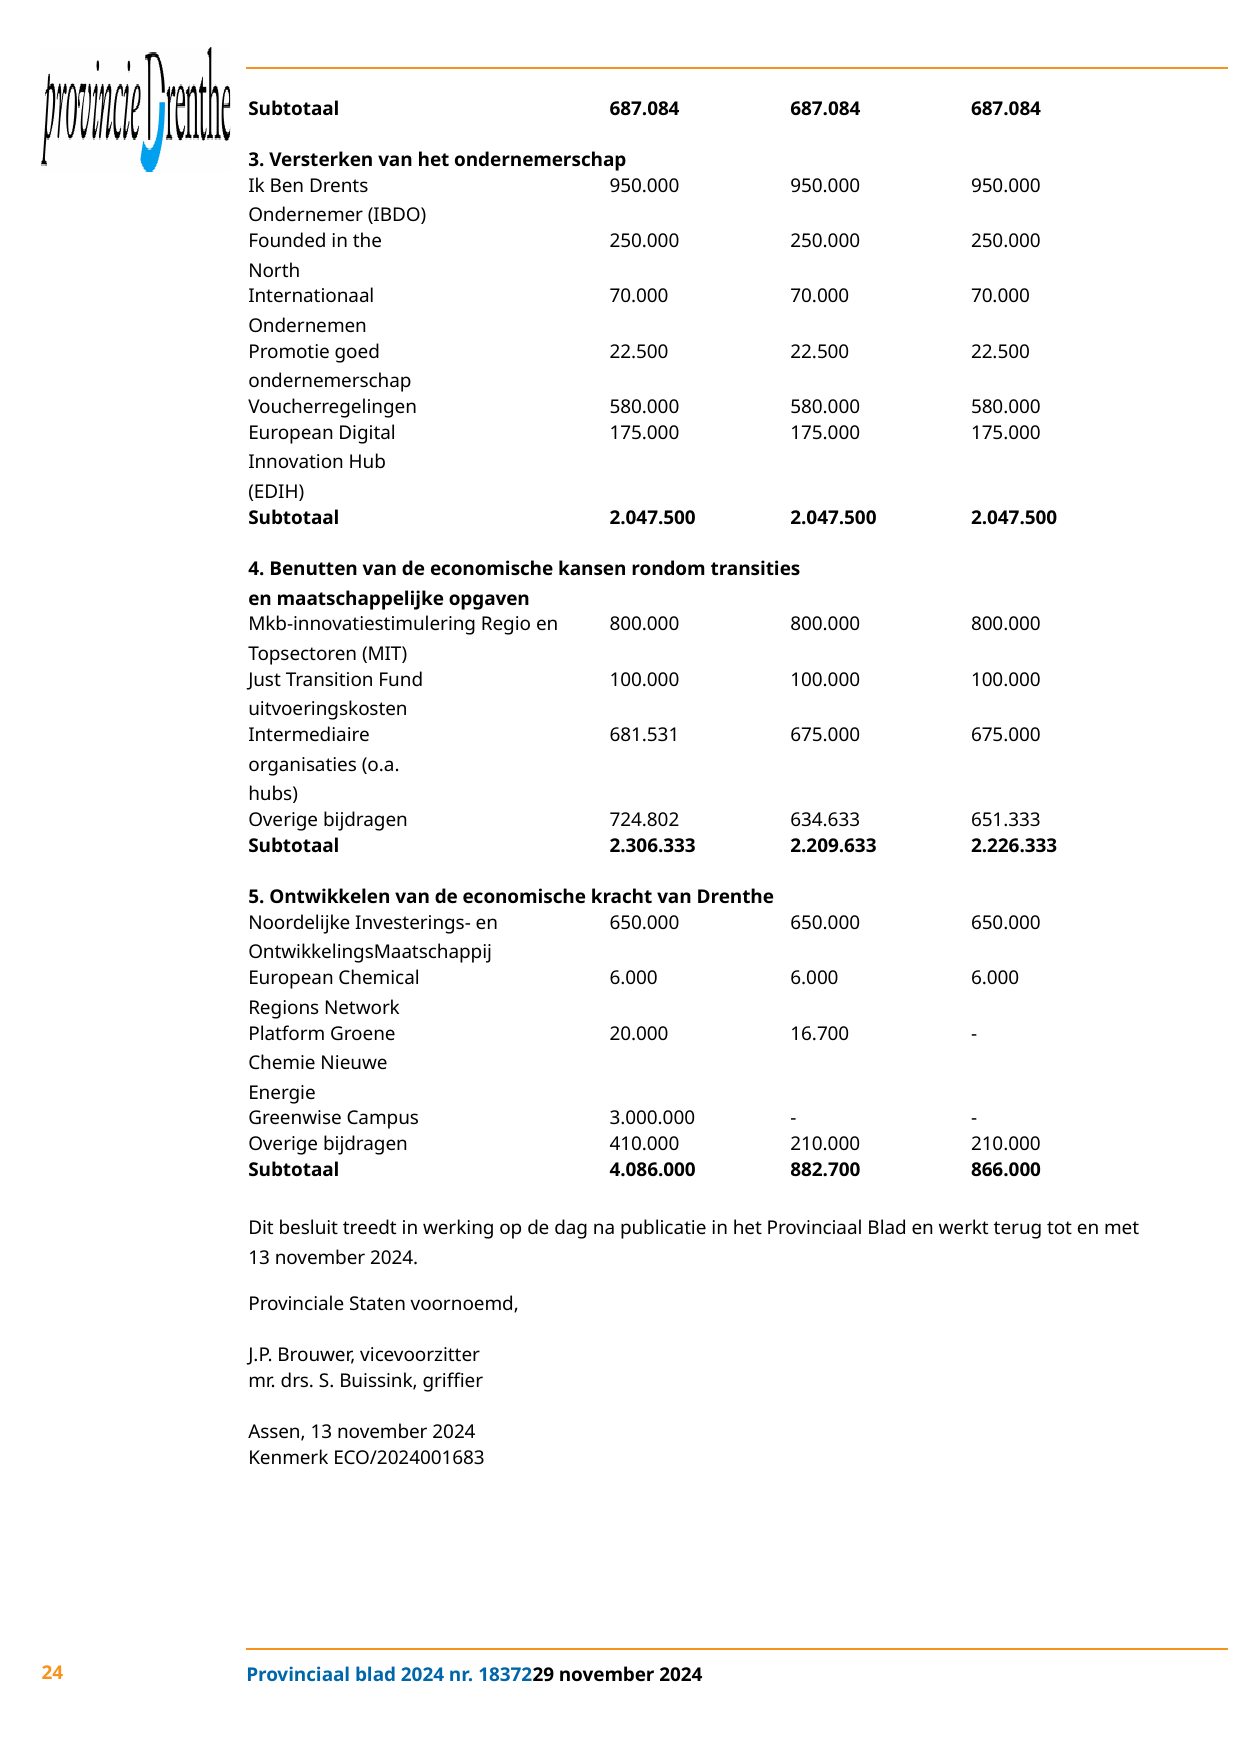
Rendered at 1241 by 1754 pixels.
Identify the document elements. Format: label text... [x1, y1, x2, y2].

table_cell [609, 121, 790, 146]
table_cell 800.000 [790, 611, 971, 666]
table_cell 6.000 [609, 964, 790, 1020]
table_cell 70.000 [790, 283, 971, 338]
table_cell [248, 858, 429, 883]
table_cell [429, 227, 609, 283]
table_cell 210.000 [790, 1130, 971, 1156]
table_cell 681.531 [609, 721, 790, 806]
table_cell 100.000 [971, 666, 1152, 721]
table_cell [429, 832, 609, 858]
table_cell 4. Benutten van de economische kansen rondom transities en maatschappelijke opgaven [248, 555, 1152, 611]
table_cell 250.000 [790, 227, 971, 283]
table_cell Internationaal Ondernemen [248, 283, 429, 338]
table_cell [429, 530, 609, 555]
table_cell Greenwise Campus [248, 1105, 429, 1130]
table_cell 651.333 [971, 806, 1152, 832]
text Kenmerk ECO/2024001683 [248, 1444, 1152, 1470]
table_cell [429, 172, 609, 227]
table_cell 687.084 [971, 95, 1152, 121]
table_cell Voucherregelingen [248, 393, 429, 419]
table_cell Intermediaire organisaties (o.a. hubs) [248, 721, 429, 806]
picture [41, 47, 231, 172]
table_cell [248, 530, 429, 555]
table_cell Just Transition Fund uitvoeringskosten [248, 666, 429, 721]
table_cell 100.000 [609, 666, 790, 721]
table_cell 2.047.500 [971, 504, 1152, 529]
table_cell 724.802 [609, 806, 790, 832]
table_cell 866.000 [971, 1156, 1152, 1182]
table_cell [429, 1156, 609, 1182]
table_cell [429, 121, 609, 146]
table_cell Overige bijdragen [248, 806, 429, 832]
table_cell 210.000 [971, 1130, 1152, 1156]
table_cell 580.000 [971, 393, 1152, 419]
table_cell 650.000 [609, 909, 790, 964]
table_cell 22.500 [609, 338, 790, 393]
table_cell [429, 95, 609, 121]
table_cell 800.000 [609, 611, 790, 666]
table_cell [429, 806, 609, 832]
table_cell 20.000 [609, 1020, 790, 1104]
table_cell 70.000 [971, 283, 1152, 338]
table_cell [790, 530, 971, 555]
table_cell 675.000 [971, 721, 1152, 806]
table_cell 3.000.000 [609, 1105, 790, 1130]
table_cell 2.047.500 [609, 504, 790, 529]
table_cell [971, 121, 1152, 146]
table_cell [429, 666, 609, 721]
table_cell - [971, 1105, 1152, 1130]
table_cell [429, 393, 609, 419]
table_cell 250.000 [609, 227, 790, 283]
table_cell 6.000 [971, 964, 1152, 1020]
table_cell [609, 858, 790, 883]
table_cell [790, 121, 971, 146]
text mr. drs. S. Buissink, griffier [248, 1367, 1152, 1393]
table_cell Ik Ben Drents Ondernemer (IBDO) [248, 172, 429, 227]
table_cell [429, 858, 609, 883]
table_cell [429, 504, 609, 529]
table_cell 175.000 [790, 419, 971, 504]
table_cell [429, 1105, 609, 1130]
table_cell [429, 338, 609, 393]
table_cell Noordelijke Investerings- en OntwikkelingsMaatschappij [248, 909, 609, 964]
table_cell 650.000 [971, 909, 1152, 964]
table_cell 22.500 [971, 338, 1152, 393]
table_cell 675.000 [790, 721, 971, 806]
table_cell 250.000 [971, 227, 1152, 283]
text Provinciale Staten voornoemd, [248, 1290, 1152, 1316]
table_cell Subtotaal [248, 1156, 429, 1182]
table_cell 687.084 [609, 95, 790, 121]
table_cell 175.000 [609, 419, 790, 504]
table_cell 2.226.333 [971, 832, 1152, 858]
table_cell 3. Versterken van het ondernemerschap [248, 146, 1152, 172]
table_cell Promotie goed ondernemerschap [248, 338, 429, 393]
table_cell 580.000 [609, 393, 790, 419]
table_cell Subtotaal [248, 95, 429, 121]
table_cell Platform Groene Chemie Nieuwe Energie [248, 1020, 429, 1104]
table_cell [609, 530, 790, 555]
text J.P. Brouwer, vicevoorzitter [248, 1341, 1152, 1367]
table_cell 70.000 [609, 283, 790, 338]
table_cell Founded in the North [248, 227, 429, 283]
table_cell [790, 858, 971, 883]
table_cell 950.000 [609, 172, 790, 227]
table_cell 2.047.500 [790, 504, 971, 529]
table_cell - [971, 1020, 1152, 1104]
table_cell [429, 964, 609, 1020]
table_cell 100.000 [790, 666, 971, 721]
table_cell 6.000 [790, 964, 971, 1020]
table_cell 634.633 [790, 806, 971, 832]
table_cell 22.500 [790, 338, 971, 393]
table_cell [429, 1020, 609, 1104]
table_cell [429, 1130, 609, 1156]
table_cell 2.306.333 [609, 832, 790, 858]
table_cell 410.000 [609, 1130, 790, 1156]
table_cell Subtotaal [248, 832, 429, 858]
table_cell [971, 858, 1152, 883]
text Dit besluit treedt in werking op de dag na publicatie in het Provinciaal Blad en werkt terug tot en met 13 november 2024. [248, 1214, 1152, 1270]
table_cell [971, 530, 1152, 555]
table_cell 2.209.633 [790, 832, 971, 858]
table_cell [429, 283, 609, 338]
table_cell European Digital Innovation Hub (EDIH) [248, 419, 429, 504]
table_cell Subtotaal [248, 504, 429, 529]
table_cell European Chemical Regions Network [248, 964, 429, 1020]
table_cell 950.000 [971, 172, 1152, 227]
table_cell 687.084 [790, 95, 971, 121]
table_cell [429, 721, 609, 806]
text Assen, 13 november 2024 [248, 1418, 1152, 1444]
table_cell 882.700 [790, 1156, 971, 1182]
table_cell 16.700 [790, 1020, 971, 1104]
table_cell 5. Ontwikkelen van de economische kracht van Drenthe [248, 883, 1152, 909]
table_cell Overige bijdragen [248, 1130, 429, 1156]
table_cell 650.000 [790, 909, 971, 964]
table_cell 580.000 [790, 393, 971, 419]
table_cell - [790, 1105, 971, 1130]
table_cell 950.000 [790, 172, 971, 227]
table_cell Mkb-innovatiestimulering Regio en Topsectoren (MIT) [248, 611, 609, 666]
table_cell [429, 419, 609, 504]
table_cell 800.000 [971, 611, 1152, 666]
table_cell [248, 121, 429, 146]
table_cell 175.000 [971, 419, 1152, 504]
table_cell 4.086.000 [609, 1156, 790, 1182]
